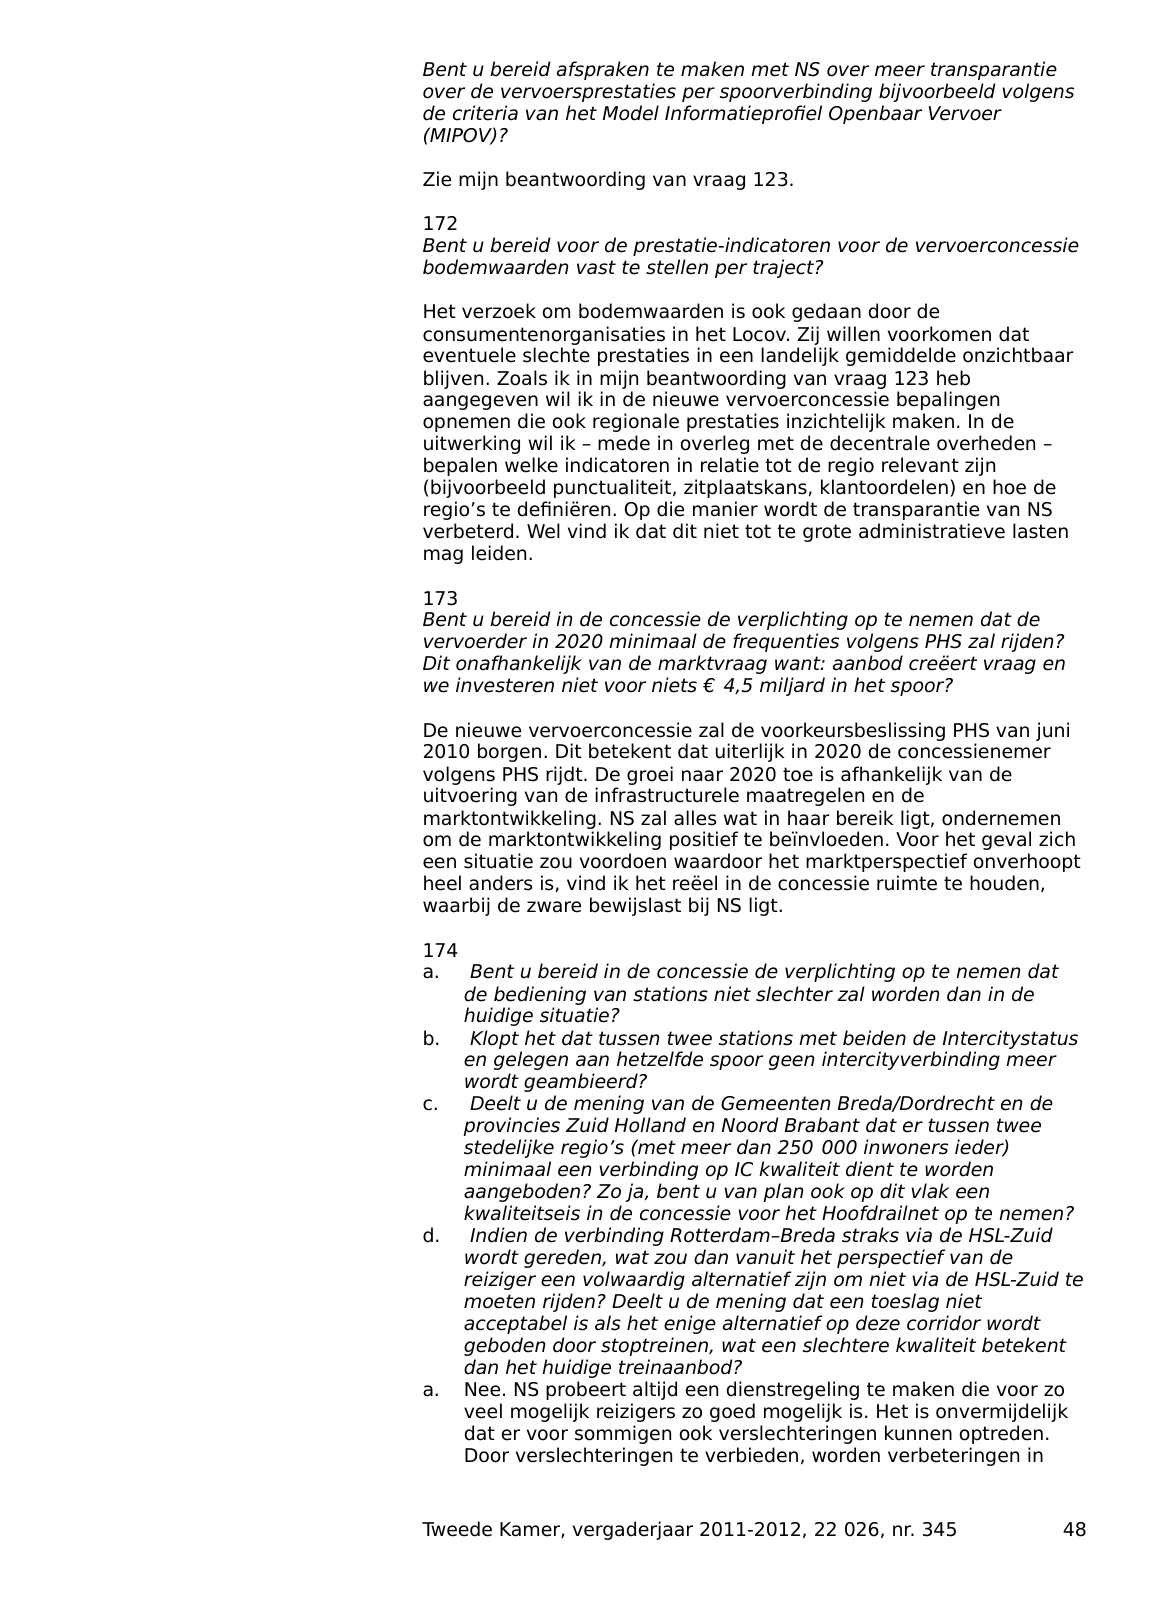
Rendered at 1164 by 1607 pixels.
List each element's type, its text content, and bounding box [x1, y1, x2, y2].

text De nieuwe vervoerconcessie zal de voorkeursbeslissing PHS van juni 2010 borgen. Dit betekent dat uiterlijk in 2020 de concessienemer volgens PHS rijdt. De groei naar 2020 toe is afhankelijk van de uitvoering van de infrastructurele maatregelen en de marktontwikkeling. NS zal alles wat in haar bereik ligt, ondernemen om de marktontwikkeling positief te beïnvloeden. Voor het geval zich een situatie zou voordoen waardoor het marktperspectief onverhoopt heel anders is, vind ik het reëel in de concessie ruimte te houden, waarbij de zware bewijslast bij NS ligt. [422, 719, 1087, 917]
text Bent u bereid afspraken te maken met NS over meer transparantie over de vervoersprestaties per spoorverbinding bijvoorbeeld volgens de criteria van het Model Informatieprofiel Openbaar Vervoer (MIPOV)? [422, 59, 1087, 147]
text c. Deelt u de mening van de Gemeenten Breda/Dordrecht en de provincies Zuid Holland en Noord Brabant dat er tussen twee stedelijke regio’s (met meer dan 250 000 inwoners ieder) minimaal een verbinding op IC kwaliteit dient te worden aangeboden? Zo ja, bent u van plan ook op dit vlak een kwaliteitseis in de concessie voor het Hoofdrailnet op te nemen? [422, 1093, 1087, 1225]
text a. Bent u bereid in de concessie de verplichting op te nemen dat de bediening van stations niet slechter zal worden dan in de huidige situatie? [422, 961, 1087, 1027]
text Zie mijn beantwoording van vraag 123. [422, 169, 1087, 191]
text d. Indien de verbinding Rotterdam–Breda straks via de HSL-Zuid wordt gereden, wat zou dan vanuit het perspectief van de reiziger een volwaardig alternatief zijn om niet via de HSL-Zuid te moeten rijden? Deelt u de mening dat een toeslag niet acceptabel is als het enige alternatief op deze corridor wordt geboden door stoptreinen, wat een slechtere kwaliteit betekent dan het huidige treinaanbod? [422, 1225, 1087, 1379]
text Bent u bereid in de concessie de verplichting op te nemen dat de vervoerder in 2020 minimaal de frequenties volgens PHS zal rijden? Dit onafhankelijk van de marktvraag want: aanbod creëert vraag en we investeren niet voor niets € 4,5 miljard in het spoor? [422, 609, 1087, 697]
text Het verzoek om bodemwaarden is ook gedaan door de consumentenorganisaties in het Locov. Zij willen voorkomen dat eventuele slechte prestaties in een landelijk gemiddelde onzichtbaar blijven. Zoals ik in mijn beantwoording van vraag 123 heb aangegeven wil ik in de nieuwe vervoerconcessie bepalingen opnemen die ook regionale prestaties inzichtelijk maken. In de uitwerking wil ik – mede in overleg met de decentrale overheden – bepalen welke indicatoren in relatie tot de regio relevant zijn (bijvoorbeeld punctualiteit, zitplaatskans, klantoordelen) en hoe de regio’s te definiëren. Op die manier wordt de transparantie van NS verbeterd. Wel vind ik dat dit niet tot te grote administratieve lasten mag leiden. [422, 301, 1087, 565]
text 173 [422, 587, 1087, 609]
text Bent u bereid voor de prestatie-indicatoren voor de vervoerconcessie bodemwaarden vast te stellen per traject? [422, 235, 1087, 279]
text 174 [422, 939, 1087, 961]
text 172 [422, 213, 1087, 235]
text b. Klopt het dat tussen twee stations met beiden de Intercitystatus en gelegen aan hetzelfde spoor geen intercityverbinding meer wordt geambieerd? [422, 1027, 1087, 1093]
text a. Nee. NS probeert altijd een dienstregeling te maken die voor zo veel mogelijk reizigers zo goed mogelijk is. Het is onvermijdelijk dat er voor sommigen ook verslechteringen kunnen optreden. Door verslechteringen te verbieden, worden verbeteringen in [422, 1379, 1087, 1467]
